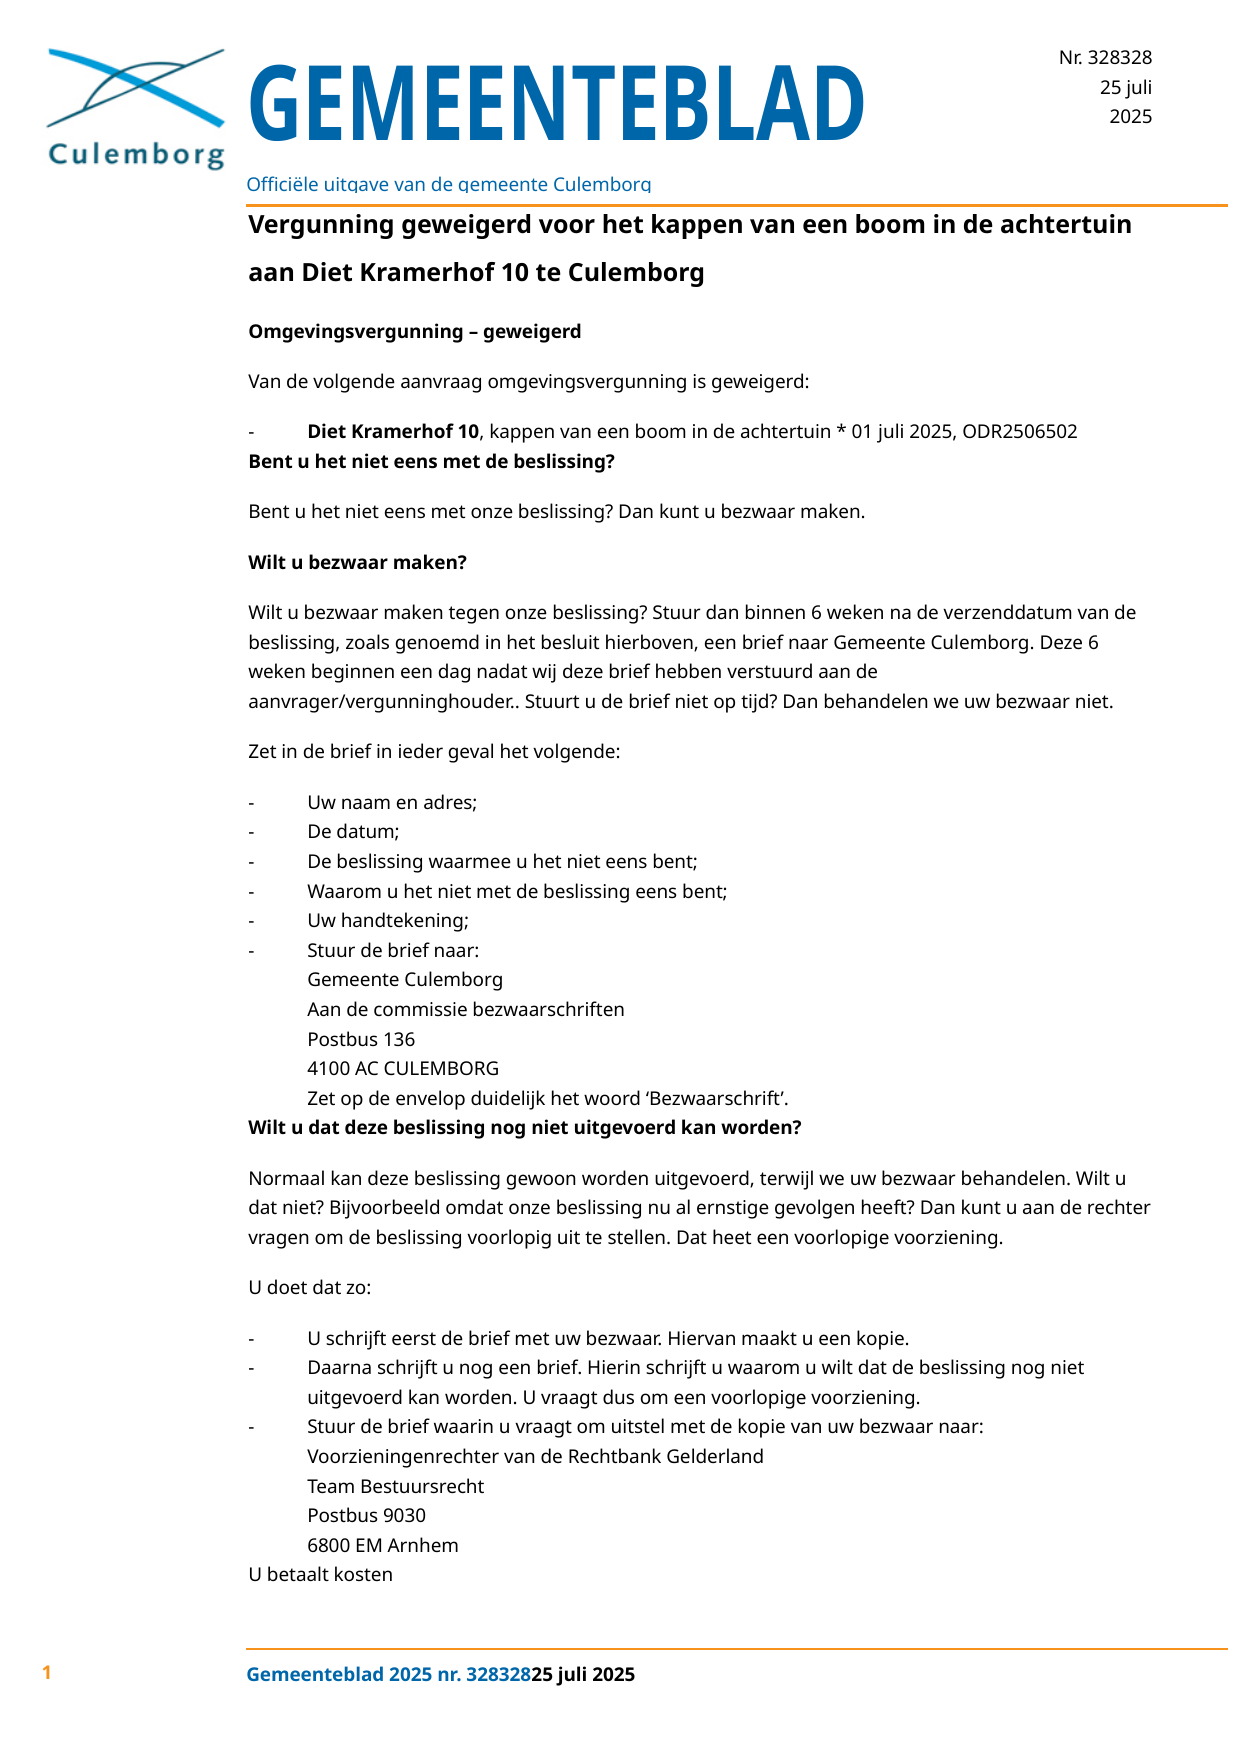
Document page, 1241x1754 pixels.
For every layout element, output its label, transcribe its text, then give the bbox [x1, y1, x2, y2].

list Diet Kramerhof 10, kappen van een boom in de achtertuin * 01 juli 2025, ODR2506502 [248, 419, 1152, 444]
list Postbus 9030 [248, 1502, 1152, 1528]
picture [41, 47, 231, 172]
text Wilt u bezwaar maken? [248, 549, 1152, 575]
text Zet in de brief in ieder geval het volgende: [248, 739, 1152, 764]
text Normaal kan deze beslissing gewoon worden uitgevoerd, terwijl we uw bezwaar behandelen. Wilt u dat niet? Bijvoorbeeld omdat onze beslissing nu al ernstige gevolgen heeft? Dan kunt u aan de rechter vragen om de beslissing voorlopig uit te stellen. Dat heet een voorlopige voorziening. [248, 1165, 1152, 1250]
list Aan de commissie bezwaarschriften [248, 996, 1152, 1022]
text Van de volgende aanvraag omgevingsvergunning is geweigerd: [248, 368, 1152, 394]
text Bent u het niet eens met de beslissing? [248, 448, 1152, 474]
list Uw handtekening; [248, 907, 1152, 933]
list Postbus 136 [248, 1026, 1152, 1052]
list Uw naam en adres; [248, 789, 1152, 815]
text U doet dat zo: [248, 1274, 1152, 1300]
list U schrijft eerst de brief met uw bezwaar. Hiervan maakt u een kopie. [248, 1325, 1152, 1351]
list Gemeente Culemborg [248, 967, 1152, 992]
text Vergunning geweigerd voor het kappen van een boom in de achtertuin aan Diet Kramerhof 10 te Culemborg [248, 207, 1152, 288]
list Daarna schrijft u nog een brief. Hierin schrijft u waarom u wilt dat de beslissing nog niet uitgevoerd kan worden. U vraagt dus om een voorlopige voorziening. [248, 1354, 1152, 1410]
list Waarom u het niet met de beslissing eens bent; [248, 878, 1152, 904]
list 6800 EM Arnhem [248, 1532, 1152, 1558]
list Team Bestuursrecht [248, 1473, 1152, 1499]
text Bent u het niet eens met onze beslissing? Dan kunt u bezwaar maken. [248, 499, 1152, 524]
text U betaalt kosten [248, 1562, 1152, 1587]
text Wilt u dat deze beslissing nog niet uitgevoerd kan worden? [248, 1114, 1152, 1140]
list Stuur de brief naar: [248, 937, 1152, 963]
text Wilt u bezwaar maken tegen onze beslissing? Stuur dan binnen 6 weken na de verzenddatum van de beslissing, zoals genoemd in het besluit hierboven, een brief naar Gemeente Culemborg. Deze 6 weken beginnen een dag nadat wij deze brief hebben verstuurd aan de aanvrager/vergunninghouder.. Stuurt u de brief niet op tijd? Dan behandelen we uw bezwaar niet. [248, 599, 1152, 714]
text Omgevingsvergunning – geweigerd [248, 318, 1152, 344]
list De datum; [248, 819, 1152, 844]
list Zet op de envelop duidelijk het woord ‘Bezwaarschrift’. [248, 1085, 1152, 1111]
list Stuur de brief waarin u vraagt om uitstel met de kopie van uw bezwaar naar: [248, 1414, 1152, 1439]
list 4100 AC CULEMBORG [248, 1055, 1152, 1081]
list Voorzieningenrechter van de Rechtbank Gelderland [248, 1443, 1152, 1469]
list De beslissing waarmee u het niet eens bent; [248, 848, 1152, 874]
